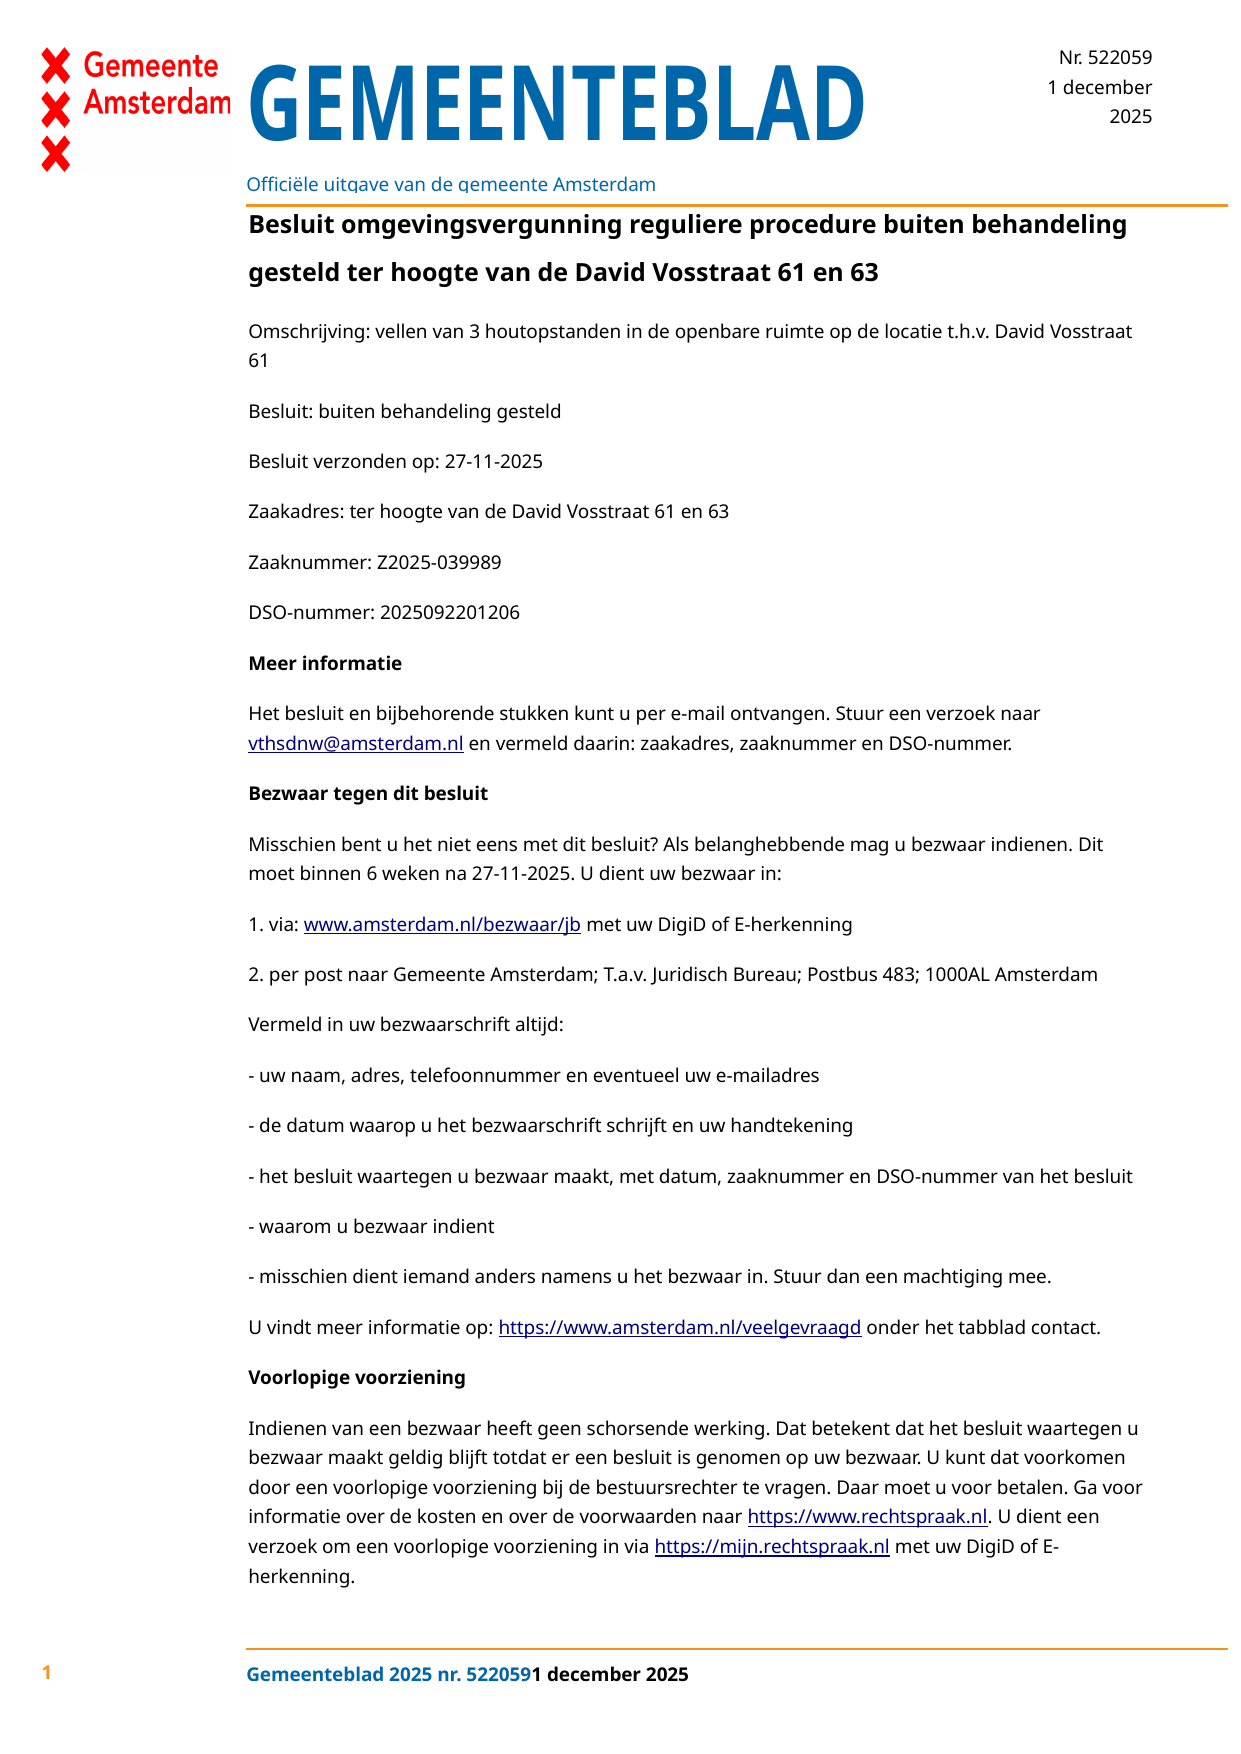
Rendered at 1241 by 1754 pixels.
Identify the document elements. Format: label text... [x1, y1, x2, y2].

text Voorlopige voorziening [248, 1364, 1152, 1390]
text Misschien bent u het niet eens met dit besluit? Als belanghebbende mag u bezwaar indienen. Dit moet binnen 6 weken na 27-11-2025. U dient uw bezwaar in: [248, 831, 1152, 886]
text U vindt meer informatie op: https://www.amsterdam.nl/veelgevraagd onder het tabblad contact. [248, 1314, 1152, 1340]
text Zaaknummer: Z2025-039989 [248, 549, 1152, 575]
text Vermeld in uw bezwaarschrift altijd: [248, 1012, 1152, 1037]
picture [41, 47, 231, 172]
text Het besluit en bijbehorende stukken kunt u per e-mail ontvangen. Stuur een verzoek naar vthsdnw@amsterdam.nl en vermeld daarin: zaakadres, zaaknummer en DSO-nummer. [248, 700, 1152, 756]
text Zaakadres: ter hoogte van de David Vosstraat 61 en 63 [248, 499, 1152, 524]
text DSO-nummer: 2025092201206 [248, 599, 1152, 625]
text - uw naam, adres, telefoonnummer en eventueel uw e-mailadres [248, 1062, 1152, 1088]
text 2. per post naar Gemeente Amsterdam; T.a.v. Juridisch Bureau; Postbus 483; 1000AL Amsterdam [248, 961, 1152, 987]
text - het besluit waartegen u bezwaar maakt, met datum, zaaknummer en DSO-nummer van het besluit [248, 1163, 1152, 1189]
text Besluit verzonden op: 27-11-2025 [248, 448, 1152, 474]
text Besluit: buiten behandeling gesteld [248, 398, 1152, 424]
text Omschrijving: vellen van 3 houtopstanden in de openbare ruimte op de locatie t.h.v. David Vosstraat 61 [248, 318, 1152, 373]
text Meer informatie [248, 650, 1152, 676]
text Besluit omgevingsvergunning reguliere procedure buiten behandeling gesteld ter hoogte van de David Vosstraat 61 en 63 [248, 207, 1152, 288]
text Bezwaar tegen dit besluit [248, 780, 1152, 806]
text - de datum waarop u het bezwaarschrift schrijft en uw handtekening [248, 1112, 1152, 1138]
text - waarom u bezwaar indient [248, 1213, 1152, 1239]
text 1. via: www.amsterdam.nl/bezwaar/jb met uw DigiD of E-herkenning [248, 911, 1152, 937]
text - misschien dient iemand anders namens u het bezwaar in. Stuur dan een machtiging mee. [248, 1264, 1152, 1289]
text Indienen van een bezwaar heeft geen schorsende werking. Dat betekent dat het besluit waartegen u bezwaar maakt geldig blijft totdat er een besluit is genomen op uw bezwaar. U kunt dat voorkomen door een voorlopige voorziening bij de bestuursrechter te vragen. Daar moet u voor betalen. Ga voor informatie over de kosten en over de voorwaarden naar https://www.rechtspraak.nl. U dient een verzoek om een voorlopige voorziening in via https://mijn.rechtspraak.nl met uw DigiD of E-herkenning. [248, 1415, 1152, 1589]
